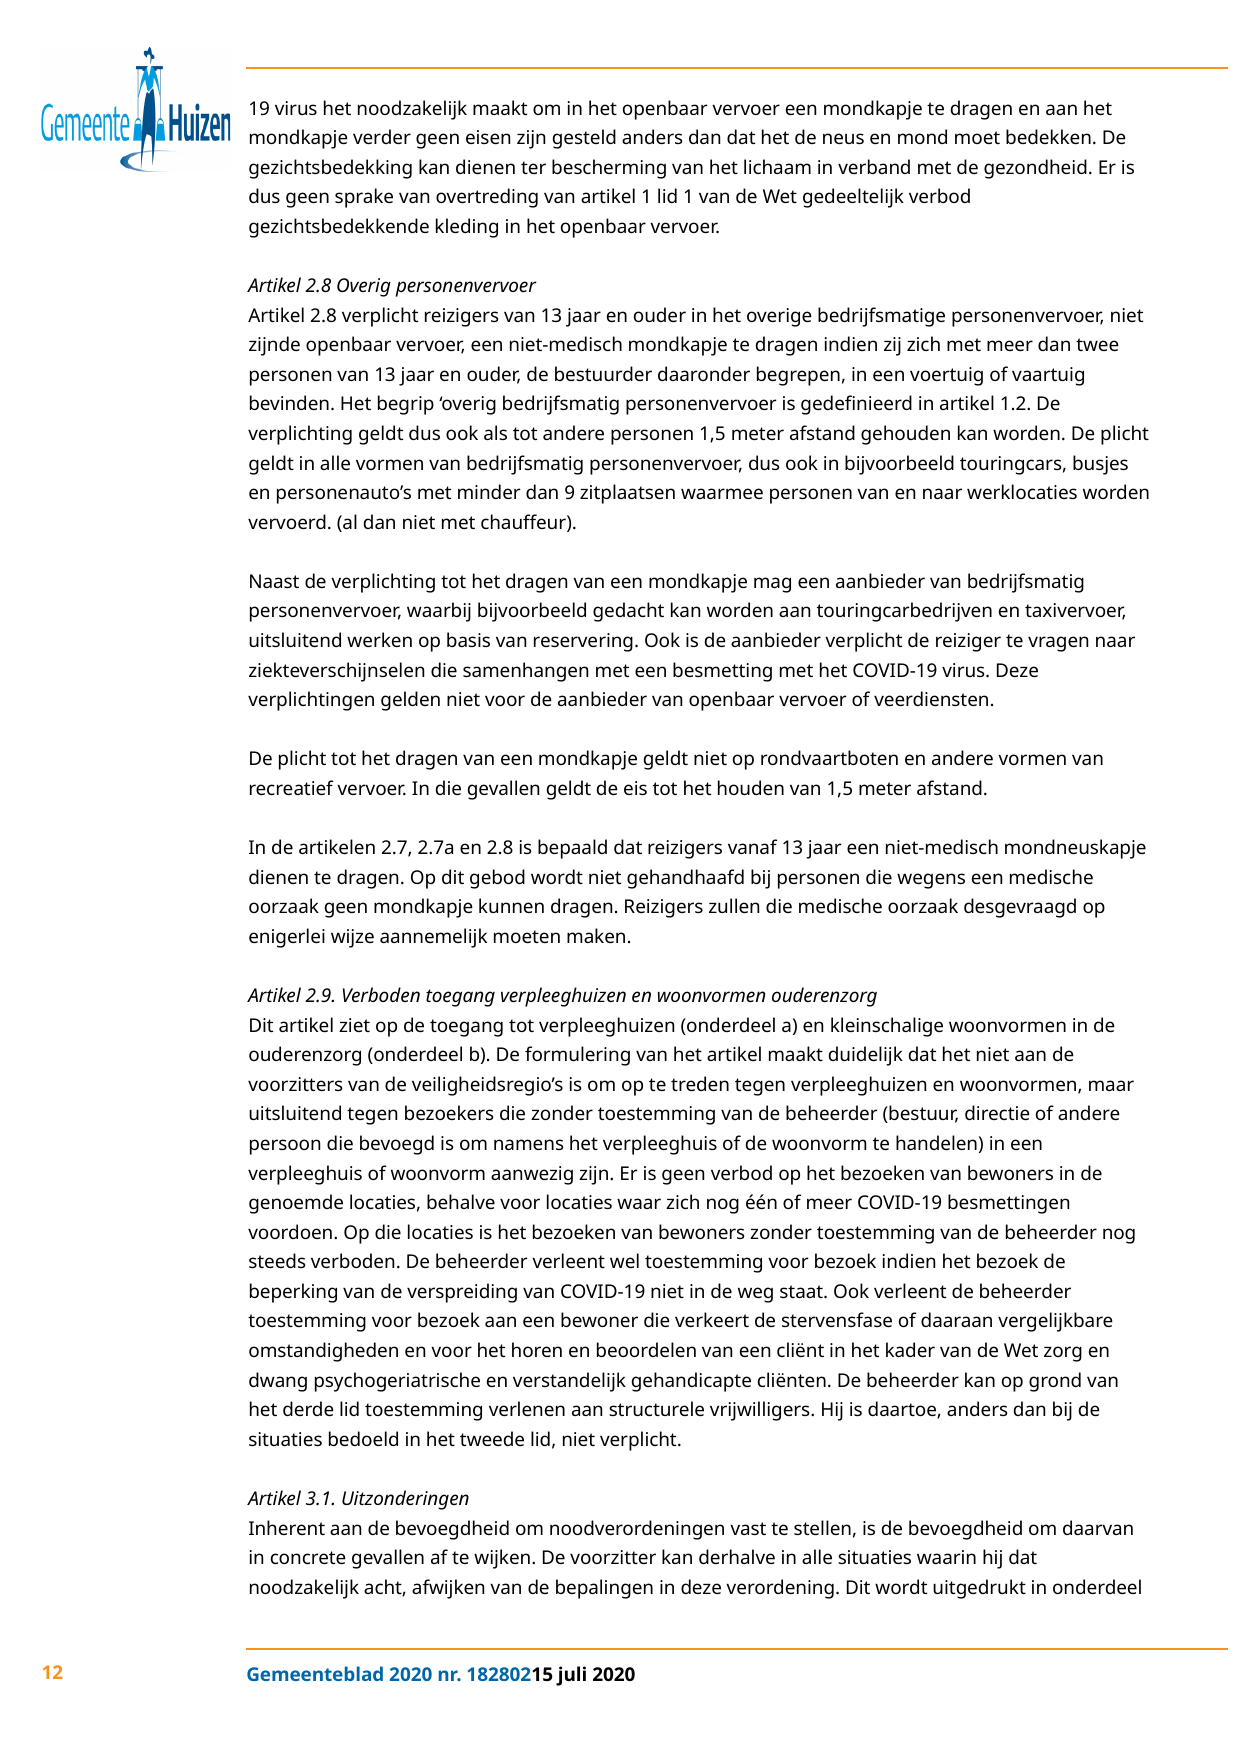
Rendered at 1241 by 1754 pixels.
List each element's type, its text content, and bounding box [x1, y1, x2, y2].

picture [41, 47, 231, 172]
text Artikel 2.8 Overig personenvervoer [248, 272, 1152, 298]
text Naast de verplichting tot het dragen van een mondkapje mag een aanbieder van bedrijfsmatig personenvervoer, waarbij bijvoorbeeld gedacht kan worden aan touringcarbedrijven en taxivervoer, uitsluitend werken op basis van reservering. Ook is de aanbieder verplicht de reiziger te vragen naar ziekteverschijnselen die samenhangen met een besmetting met het COVID-19 virus. Deze verplichtingen gelden niet voor de aanbieder van openbaar vervoer of veerdiensten. [248, 568, 1152, 712]
text In de artikelen 2.7, 2.7a en 2.8 is bepaald dat reizigers vanaf 13 jaar een niet-medisch mondneuskapje dienen te dragen. Op dit gebod wordt niet gehandhaafd bij personen die wegens een medische oorzaak geen mondkapje kunnen dragen. Reizigers zullen die medische oorzaak desgevraagd op enigerlei wijze aannemelijk moeten maken. [248, 834, 1152, 949]
text 19 virus het noodzakelijk maakt om in het openbaar vervoer een mondkapje te dragen en aan het mondkapje verder geen eisen zijn gesteld anders dan dat het de neus en mond moet bedekken. De gezichtsbedekking kan dienen ter bescherming van het lichaam in verband met de gezondheid. Er is dus geen sprake van overtreding van artikel 1 lid 1 van de Wet gedeeltelijk verbod gezichtsbedekkende kleding in het openbaar vervoer. [248, 95, 1152, 239]
text Artikel 3.1. Uitzonderingen [248, 1485, 1152, 1511]
text Dit artikel ziet op de toegang tot verpleeghuizen (onderdeel a) en kleinschalige woonvormen in de ouderenzorg (onderdeel b). De formulering van het artikel maakt duidelijk dat het niet aan de voorzitters van de veiligheidsregio’s is om op te treden tegen verpleeghuizen en woonvormen, maar uitsluitend tegen bezoekers die zonder toestemming van de beheerder (bestuur, directie of andere persoon die bevoegd is om namens het verpleeghuis of de woonvorm te handelen) in een verpleeghuis of woonvorm aanwezig zijn. Er is geen verbod op het bezoeken van bewoners in de genoemde locaties, behalve voor locaties waar zich nog één of meer COVID-19 besmettingen voordoen. Op die locaties is het bezoeken van bewoners zonder toestemming van de beheerder nog steeds verboden. De beheerder verleent wel toestemming voor bezoek indien het bezoek de beperking van de verspreiding van COVID-19 niet in de weg staat. Ook verleent de beheerder toestemming voor bezoek aan een bewoner die verkeert de stervensfase of daaraan vergelijkbare omstandigheden en voor het horen en beoordelen van een cliënt in het kader van de Wet zorg en dwang psychogeriatrische en verstandelijk gehandicapte cliënten. De beheerder kan op grond van het derde lid toestemming verlenen aan structurele vrijwilligers. Hij is daartoe, anders dan bij de situaties bedoeld in het tweede lid, niet verplicht. [248, 1012, 1152, 1452]
text Inherent aan de bevoegdheid om noodverordeningen vast te stellen, is de bevoegdheid om daarvan in concrete gevallen af te wijken. De voorzitter kan derhalve in alle situaties waarin hij dat noodzakelijk acht, afwijken van de bepalingen in deze verordening. Dit wordt uitgedrukt in onderdeel [248, 1515, 1152, 1600]
text De plicht tot het dragen van een mondkapje geldt niet op rondvaartboten en andere vormen van recreatief vervoer. In die gevallen geldt de eis tot het houden van 1,5 meter afstand. [248, 746, 1152, 801]
text Artikel 2.9. Verboden toegang verpleeghuizen en woonvormen ouderenzorg [248, 982, 1152, 1008]
text Artikel 2.8 verplicht reizigers van 13 jaar en ouder in het overige bedrijfsmatige personenvervoer, niet zijnde openbaar vervoer, een niet-medisch mondkapje te dragen indien zij zich met meer dan twee personen van 13 jaar en ouder, de bestuurder daaronder begrepen, in een voertuig of vaartuig bevinden. Het begrip ‘overig bedrijfsmatig personenvervoer is gedefinieerd in artikel 1.2. De verplichting geldt dus ook als tot andere personen 1,5 meter afstand gehouden kan worden. De plicht geldt in alle vormen van bedrijfsmatig personenvervoer, dus ook in bijvoorbeeld touringcars, busjes en personenauto’s met minder dan 9 zitplaatsen waarmee personen van en naar werklocaties worden vervoerd. (al dan niet met chauffeur). [248, 302, 1152, 535]
